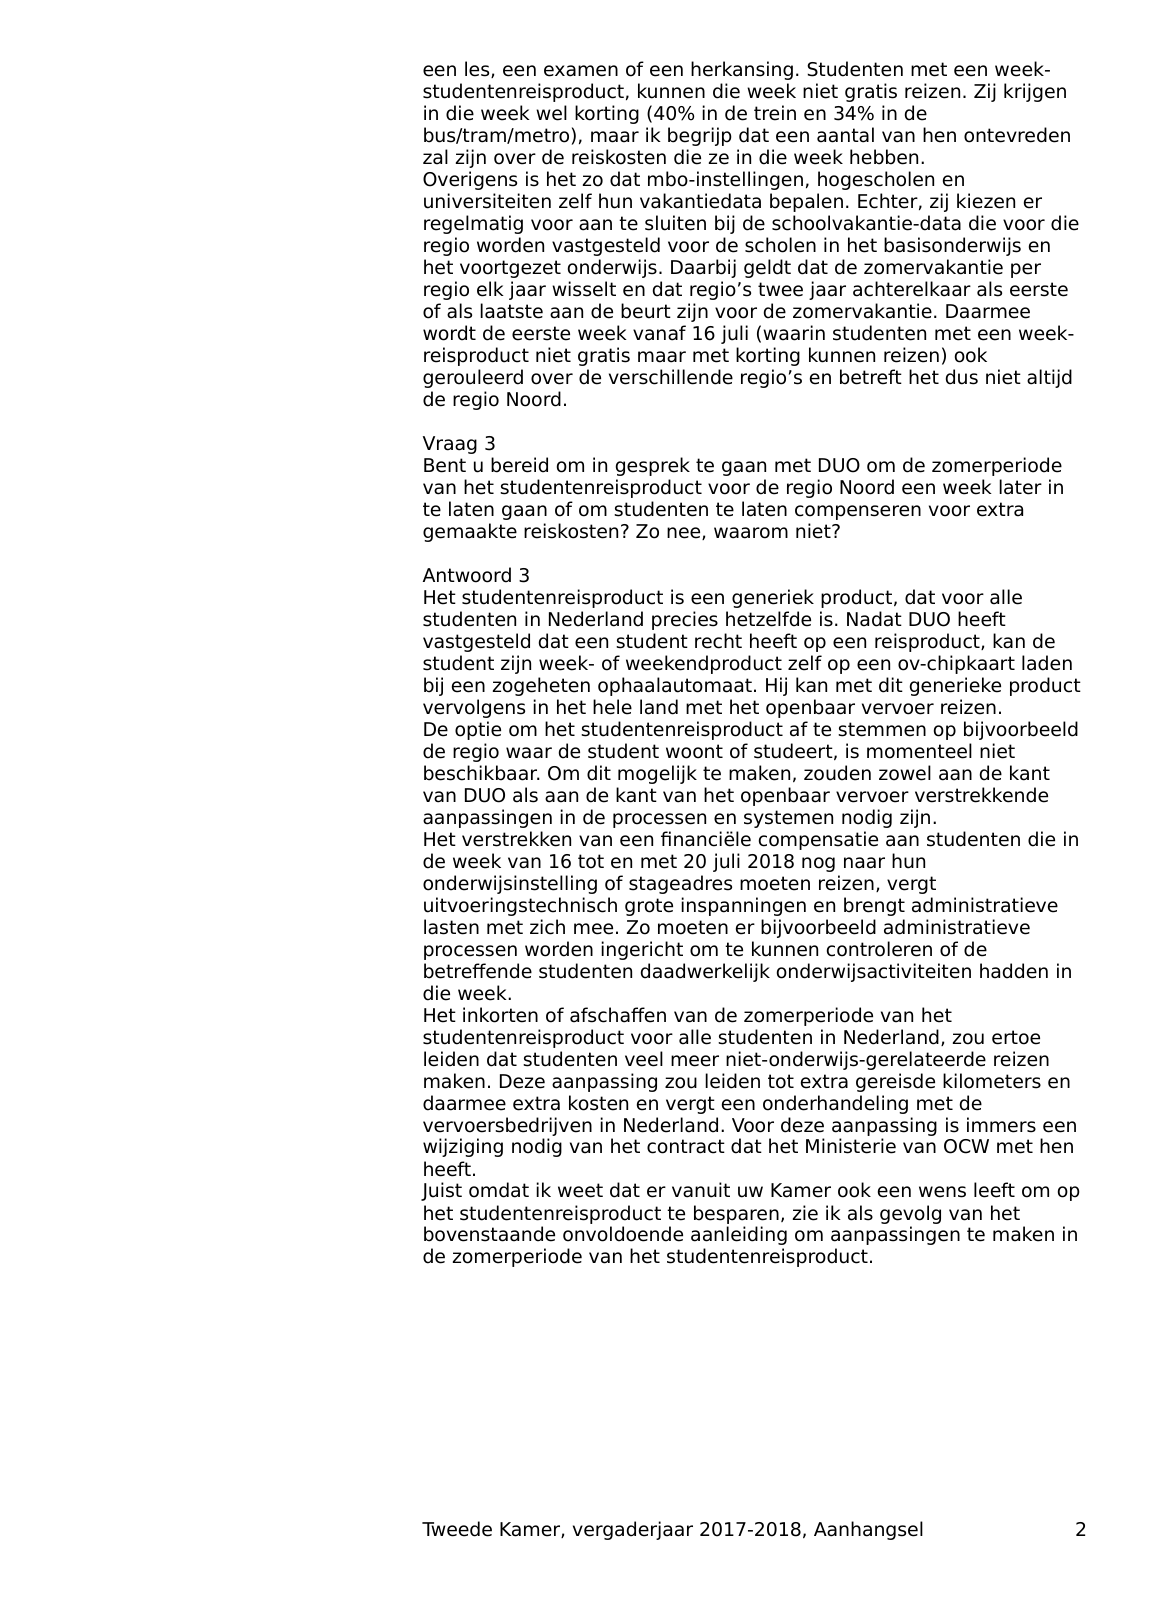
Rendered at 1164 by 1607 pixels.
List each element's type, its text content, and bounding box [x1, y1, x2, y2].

text De optie om het studentenreisproduct af te stemmen op bijvoorbeeld de regio waar de student woont of studeert, is momenteel niet beschikbaar. Om dit mogelijk te maken, zouden zowel aan de kant van DUO als aan de kant van het openbaar vervoer verstrekkende aanpassingen in de processen en systemen nodig zijn. [422, 719, 1087, 829]
text Antwoord 3 [422, 565, 1087, 587]
text Overigens is het zo dat mbo-instellingen, hogescholen en universiteiten zelf hun vakantiedata bepalen. Echter, zij kiezen er regelmatig voor aan te sluiten bij de schoolvakantie-data die voor die regio worden vastgesteld voor de scholen in het basisonderwijs en het voortgezet onderwijs. Daarbij geldt dat de zomervakantie per regio elk jaar wisselt en dat regio’s twee jaar achterelkaar als eerste of als laatste aan de beurt zijn voor de zomervakantie. Daarmee wordt de eerste week vanaf 16 juli (waarin studenten met een week-reisproduct niet gratis maar met korting kunnen reizen) ook gerouleerd over de verschillende regio’s en betreft het dus niet altijd de regio Noord. [422, 169, 1087, 411]
text Vraag 3 [422, 433, 1087, 455]
text Juist omdat ik weet dat er vanuit uw Kamer ook een wens leeft om op het studentenreisproduct te besparen, zie ik als gevolg van het bovenstaande onvoldoende aanleiding om aanpassingen te maken in de zomerperiode van het studentenreisproduct. [422, 1180, 1087, 1268]
text Het studentenreisproduct is een generiek product, dat voor alle studenten in Nederland precies hetzelfde is. Nadat DUO heeft vastgesteld dat een student recht heeft op een reisproduct, kan de student zijn week- of weekendproduct zelf op een ov-chipkaart laden bij een zogeheten ophaalautomaat. Hij kan met dit generieke product vervolgens in het hele land met het openbaar vervoer reizen. [422, 587, 1087, 719]
text Het verstrekken van een financiële compensatie aan studenten die in de week van 16 tot en met 20 juli 2018 nog naar hun onderwijsinstelling of stageadres moeten reizen, vergt uitvoeringstechnisch grote inspanningen en brengt administratieve lasten met zich mee. Zo moeten er bijvoorbeeld administratieve processen worden ingericht om te kunnen controleren of de betreffende studenten daadwerkelijk onderwijsactiviteiten hadden in die week. [422, 829, 1087, 1004]
text Bent u bereid om in gesprek te gaan met DUO om de zomerperiode van het studentenreisproduct voor de regio Noord een week later in te laten gaan of om studenten te laten compenseren voor extra gemaakte reiskosten? Zo nee, waarom niet? [422, 455, 1087, 543]
text een les, een examen of een herkansing. Studenten met een week-studentenreisproduct, kunnen die week niet gratis reizen. Zij krijgen in die week wel korting (40% in de trein en 34% in de bus/tram/metro), maar ik begrijp dat een aantal van hen ontevreden zal zijn over de reiskosten die ze in die week hebben. [422, 59, 1087, 169]
text Het inkorten of afschaffen van de zomerperiode van het studentenreisproduct voor alle studenten in Nederland, zou ertoe leiden dat studenten veel meer niet-onderwijs-gerelateerde reizen maken. Deze aanpassing zou leiden tot extra gereisde kilometers en daarmee extra kosten en vergt een onderhandeling met de vervoersbedrijven in Nederland. Voor deze aanpassing is immers een wijziging nodig van het contract dat het Ministerie van OCW met hen heeft. [422, 1004, 1087, 1180]
